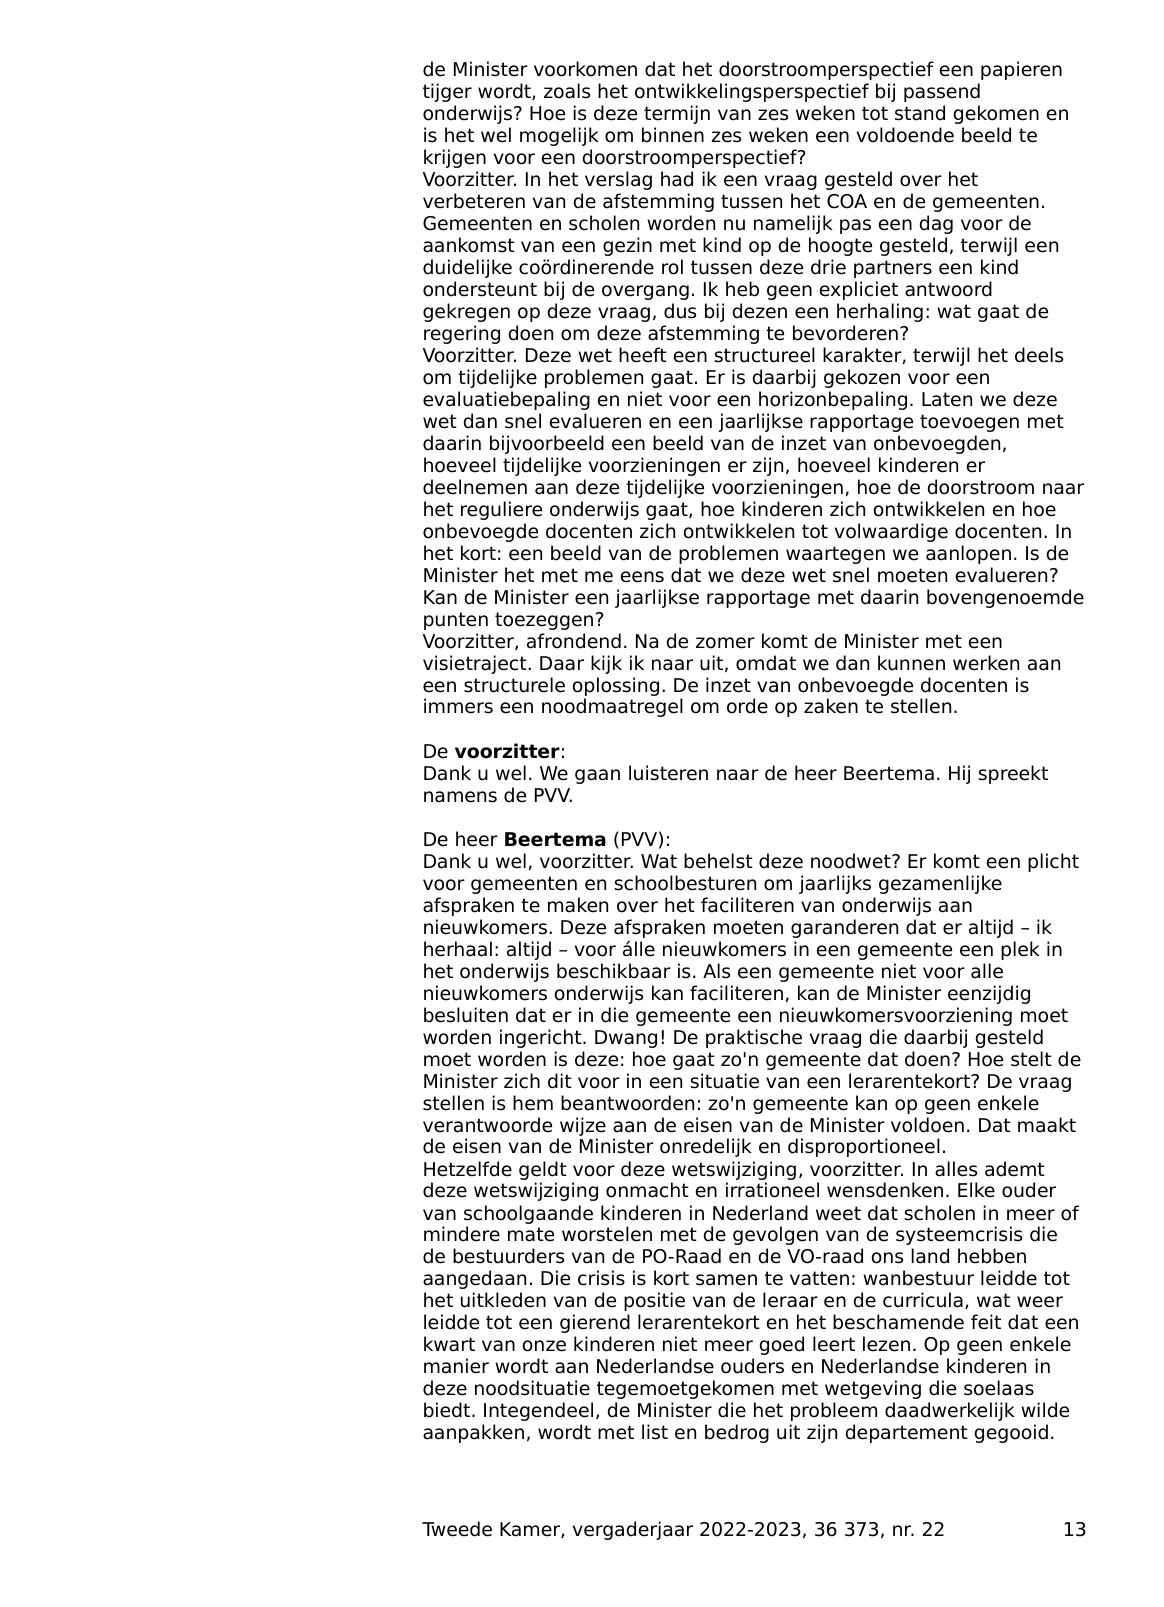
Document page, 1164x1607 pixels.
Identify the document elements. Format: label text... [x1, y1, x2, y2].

text Hetzelfde geldt voor deze wetswijziging, voorzitter. In alles ademt deze wetswijziging onmacht en irrationeel wensdenken. Elke ouder van schoolgaande kinderen in Nederland weet dat scholen in meer of mindere mate worstelen met de gevolgen van de systeemcrisis die de bestuurders van de PO-Raad en de VO-raad ons land hebben aangedaan. Die crisis is kort samen te vatten: wanbestuur leidde tot het uitkleden van de positie van de leraar en de curricula, wat weer leidde tot een gierend lerarentekort en het beschamende feit dat een kwart van onze kinderen niet meer goed leert lezen. Op geen enkele manier wordt aan Nederlandse ouders en Nederlandse kinderen in deze noodsituatie tegemoetgekomen met wetgeving die soelaas biedt. Integendeel, de Minister die het probleem daadwerkelijk wilde aanpakken, wordt met list en bedrog uit zijn departement gegooid. [422, 1158, 1087, 1444]
text Dank u wel, voorzitter. Wat behelst deze noodwet? Er komt een plicht voor gemeenten en schoolbesturen om jaarlijks gezamenlijke afspraken te maken over het faciliteren van onderwijs aan nieuwkomers. Deze afspraken moeten garanderen dat er altijd – ik herhaal: altijd – voor álle nieuwkomers in een gemeente een plek in het onderwijs beschikbaar is. Als een gemeente niet voor alle nieuwkomers onderwijs kan faciliteren, kan de Minister eenzijdig besluiten dat er in die gemeente een nieuwkomersvoorziening moet worden ingericht. Dwang! De praktische vraag die daarbij gesteld moet worden is deze: hoe gaat zo'n gemeente dat doen? Hoe stelt de Minister zich dit voor in een situatie van een lerarentekort? De vraag stellen is hem beantwoorden: zo'n gemeente kan op geen enkele verantwoorde wijze aan de eisen van de Minister voldoen. Dat maakt de eisen van de Minister onredelijk en disproportioneel. [422, 851, 1087, 1158]
text Dank u wel. We gaan luisteren naar de heer Beertema. Hij spreekt namens de PVV. [422, 763, 1087, 807]
text De voorzitter: [422, 741, 1087, 763]
text de Minister voorkomen dat het doorstroomperspectief een papieren tijger wordt, zoals het ontwikkelingsperspectief bij passend onderwijs? Hoe is deze termijn van zes weken tot stand gekomen en is het wel mogelijk om binnen zes weken een voldoende beeld te krijgen voor een doorstroomperspectief? [422, 59, 1087, 169]
text De heer Beertema (PVV): [422, 829, 1087, 851]
text Voorzitter. Deze wet heeft een structureel karakter, terwijl het deels om tijdelijke problemen gaat. Er is daarbij gekozen voor een evaluatiebepaling en niet voor een horizonbepaling. Laten we deze wet dan snel evalueren en een jaarlijkse rapportage toevoegen met daarin bijvoorbeeld een beeld van de inzet van onbevoegden, hoeveel tijdelijke voorzieningen er zijn, hoeveel kinderen er deelnemen aan deze tijdelijke voorzieningen, hoe de doorstroom naar het reguliere onderwijs gaat, hoe kinderen zich ontwikkelen en hoe onbevoegde docenten zich ontwikkelen tot volwaardige docenten. In het kort: een beeld van de problemen waartegen we aanlopen. Is de Minister het met me eens dat we deze wet snel moeten evalueren? Kan de Minister een jaarlijkse rapportage met daarin bovengenoemde punten toezeggen? [422, 345, 1087, 631]
text Voorzitter, afrondend. Na de zomer komt de Minister met een visietraject. Daar kijk ik naar uit, omdat we dan kunnen werken aan een structurele oplossing. De inzet van onbevoegde docenten is immers een noodmaatregel om orde op zaken te stellen. [422, 631, 1087, 718]
text Voorzitter. In het verslag had ik een vraag gesteld over het verbeteren van de afstemming tussen het COA en de gemeenten. Gemeenten en scholen worden nu namelijk pas een dag voor de aankomst van een gezin met kind op de hoogte gesteld, terwijl een duidelijke coördinerende rol tussen deze drie partners een kind ondersteunt bij de overgang. Ik heb geen expliciet antwoord gekregen op deze vraag, dus bij dezen een herhaling: wat gaat de regering doen om deze afstemming te bevorderen? [422, 169, 1087, 345]
